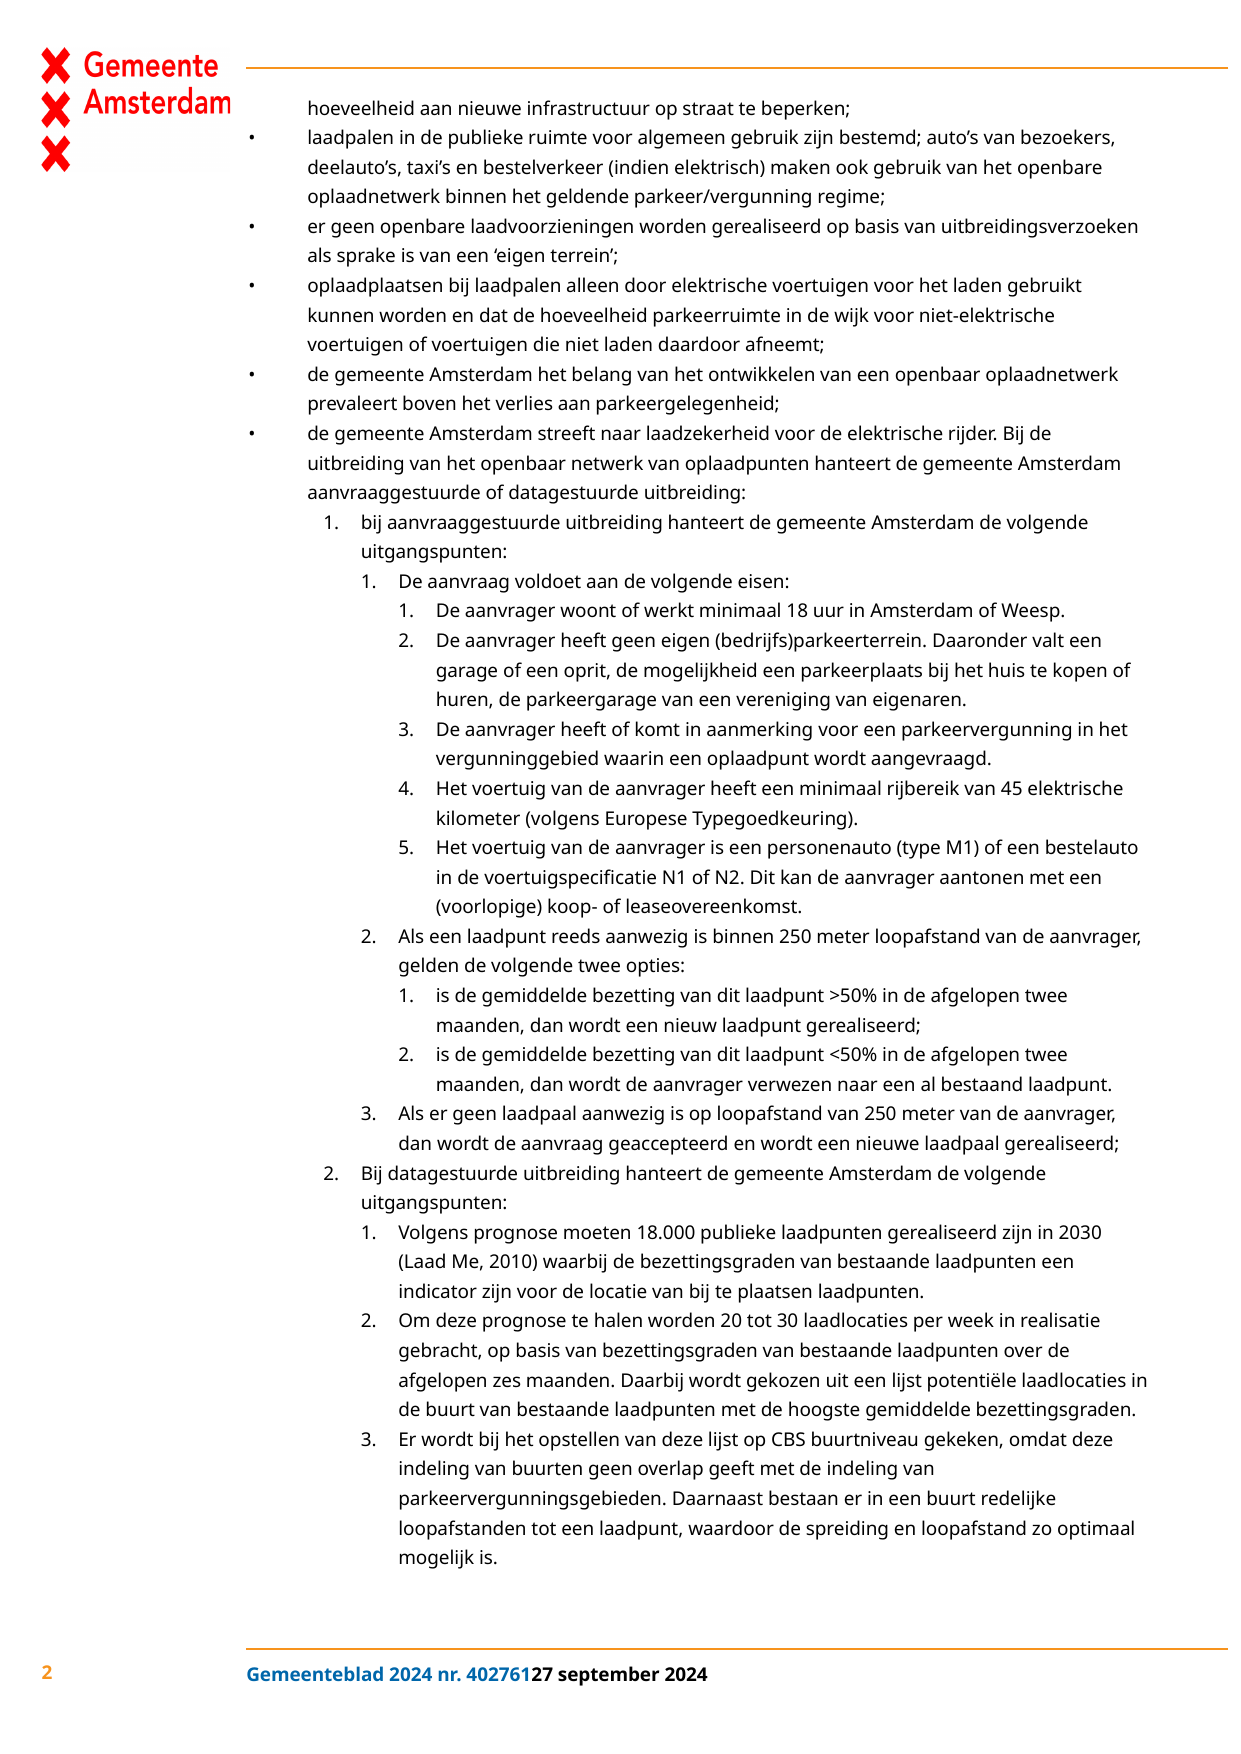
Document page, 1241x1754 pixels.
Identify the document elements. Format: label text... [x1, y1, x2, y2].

list Bij datagestuurde uitbreiding hanteert de gemeente Amsterdam de volgende uitgangspunten: [323, 1160, 1152, 1215]
list laadpalen in de publieke ruimte voor algemeen gebruik zijn bestemd; auto’s van bezoekers, deelauto’s, taxi’s en bestelverkeer (indien elektrisch) maken ook gebruik van het openbare oplaadnetwerk binnen het geldende parkeer/vergunning regime; [248, 124, 1152, 209]
list De aanvraag voldoet aan de volgende eisen: [361, 568, 1152, 594]
list is de gemiddelde bezetting van dit laadpunt >50% in de afgelopen twee maanden, dan wordt een nieuw laadpunt gerealiseerd; [398, 982, 1152, 1038]
list Als een laadpunt reeds aanwezig is binnen 250 meter loopafstand van de aanvrager, gelden de volgende twee opties: [361, 923, 1152, 978]
picture [41, 47, 231, 172]
list De aanvrager heeft of komt in aanmerking voor een parkeervergunning in het vergunninggebied waarin een oplaadpunt wordt aangevraagd. [398, 716, 1152, 771]
list Om deze prognose te halen worden 20 tot 30 laadlocaties per week in realisatie gebracht, op basis van bezettingsgraden van bestaande laadpunten over de afgelopen zes maanden. Daarbij wordt gekozen uit een lijst potentiële laadlocaties in de buurt van bestaande laadpunten met de hoogste gemiddelde bezettingsgraden. [361, 1308, 1152, 1422]
list De aanvrager woont of werkt minimaal 18 uur in Amsterdam of Weesp. [398, 598, 1152, 623]
list Als er geen laadpaal aanwezig is op loopafstand van 250 meter van de aanvrager, dan wordt de aanvraag geaccepteerd en wordt een nieuwe laadpaal gerealiseerd; [361, 1101, 1152, 1156]
list oplaadplaatsen bij laadpalen alleen door elektrische voertuigen voor het laden gebruikt kunnen worden en dat de hoeveelheid parkeerruimte in de wijk voor niet-elektrische voertuigen of voertuigen die niet laden daardoor afneemt; [248, 272, 1152, 357]
list Het voertuig van de aanvrager heeft een minimaal rijbereik van 45 elektrische kilometer (volgens Europese Typegoedkeuring). [398, 775, 1152, 831]
list Er wordt bij het opstellen van deze lijst op CBS buurtniveau gekeken, omdat deze indeling van buurten geen overlap geeft met de indeling van parkeervergunningsgebieden. Daarnaast bestaan er in een buurt redelijke loopafstanden tot een laadpunt, waardoor de spreiding en loopafstand zo optimaal mogelijk is. [361, 1426, 1152, 1570]
list er geen openbare laadvoorzieningen worden gerealiseerd op basis van uitbreidingsverzoeken als sprake is van een ‘eigen terrein’; [248, 213, 1152, 268]
list Volgens prognose moeten 18.000 publieke laadpunten gerealiseerd zijn in 2030 (Laad Me, 2010) waarbij de bezettingsgraden van bestaande laadpunten een indicator zijn voor de locatie van bij te plaatsen laadpunten. [361, 1219, 1152, 1304]
list bij aanvraaggestuurde uitbreiding hanteert de gemeente Amsterdam de volgende uitgangspunten: [323, 509, 1152, 564]
list Het voertuig van de aanvrager is een personenauto (type M1) of een bestelauto in de voertuigspecificatie N1 of N2. Dit kan de aanvrager aantonen met een (voorlopige) koop- of leaseovereenkomst. [398, 834, 1152, 919]
list de gemeente Amsterdam streeft naar laadzekerheid voor de elektrische rijder. Bij de uitbreiding van het openbaar netwerk van oplaadpunten hanteert de gemeente Amsterdam aanvraaggestuurde of datagestuurde uitbreiding: [248, 420, 1152, 505]
list de gemeente Amsterdam het belang van het ontwikkelen van een openbaar oplaadnetwerk prevaleert boven het verlies aan parkeergelegenheid; [248, 361, 1152, 416]
list De aanvrager heeft geen eigen (bedrijfs)parkeerterrein. Daaronder valt een garage of een oprit, de mogelijkheid een parkeerplaats bij het huis te kopen of huren, de parkeergarage van een vereniging van eigenaren. [398, 627, 1152, 712]
list hoeveelheid aan nieuwe infrastructuur op straat te beperken; [248, 95, 1152, 121]
list is de gemiddelde bezetting van dit laadpunt <50% in de afgelopen twee maanden, dan wordt de aanvrager verwezen naar een al bestaand laadpunt. [398, 1041, 1152, 1097]
